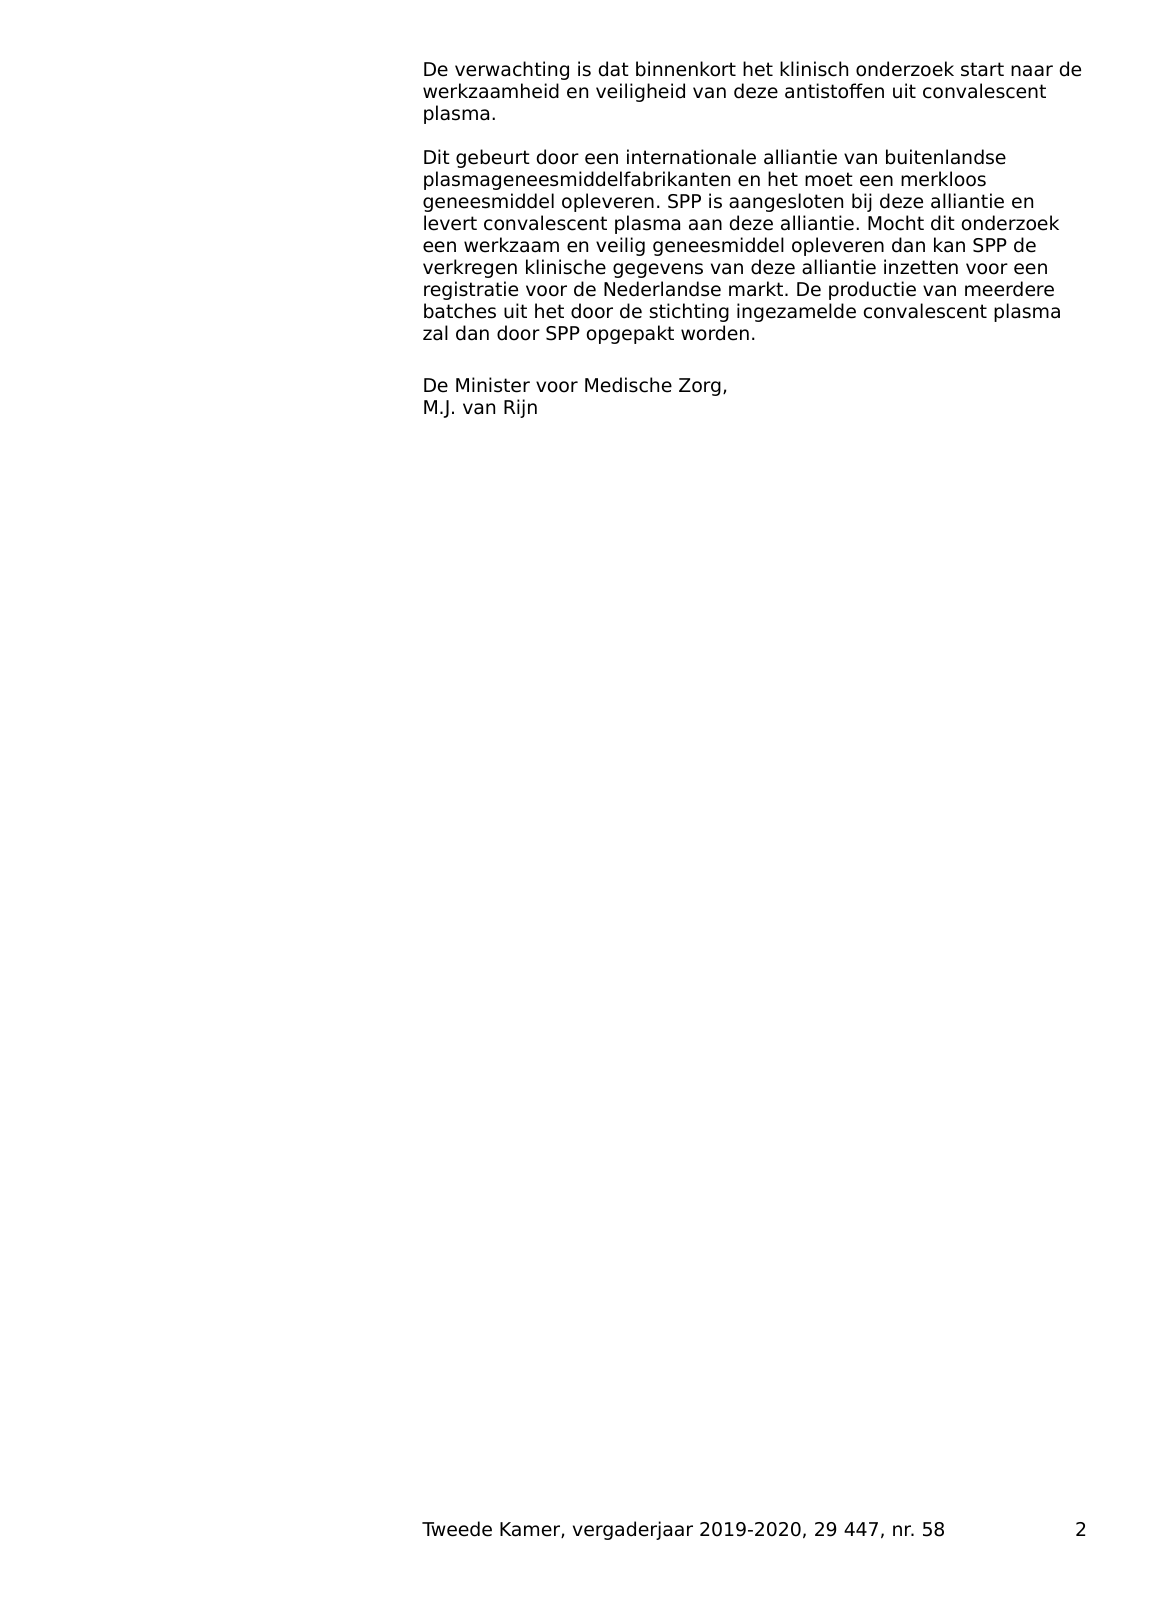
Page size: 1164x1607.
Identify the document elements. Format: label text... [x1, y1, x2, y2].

text Dit gebeurt door een internationale alliantie van buitenlandse plasmageneesmiddelfabrikanten en het moet een merkloos geneesmiddel opleveren. SPP is aangesloten bij deze alliantie en levert convalescent plasma aan deze alliantie. Mocht dit onderzoek een werkzaam en veilig geneesmiddel opleveren dan kan SPP de verkregen klinische gegevens van deze alliantie inzetten voor een registratie voor de Nederlandse markt. De productie van meerdere batches uit het door de stichting ingezamelde convalescent plasma zal dan door SPP opgepakt worden. [422, 147, 1087, 345]
text De Minister voor Medische Zorg, M.J. van Rijn [422, 375, 1087, 419]
text De verwachting is dat binnenkort het klinisch onderzoek start naar de werkzaamheid en veiligheid van deze antistoffen uit convalescent plasma. [422, 59, 1087, 125]
